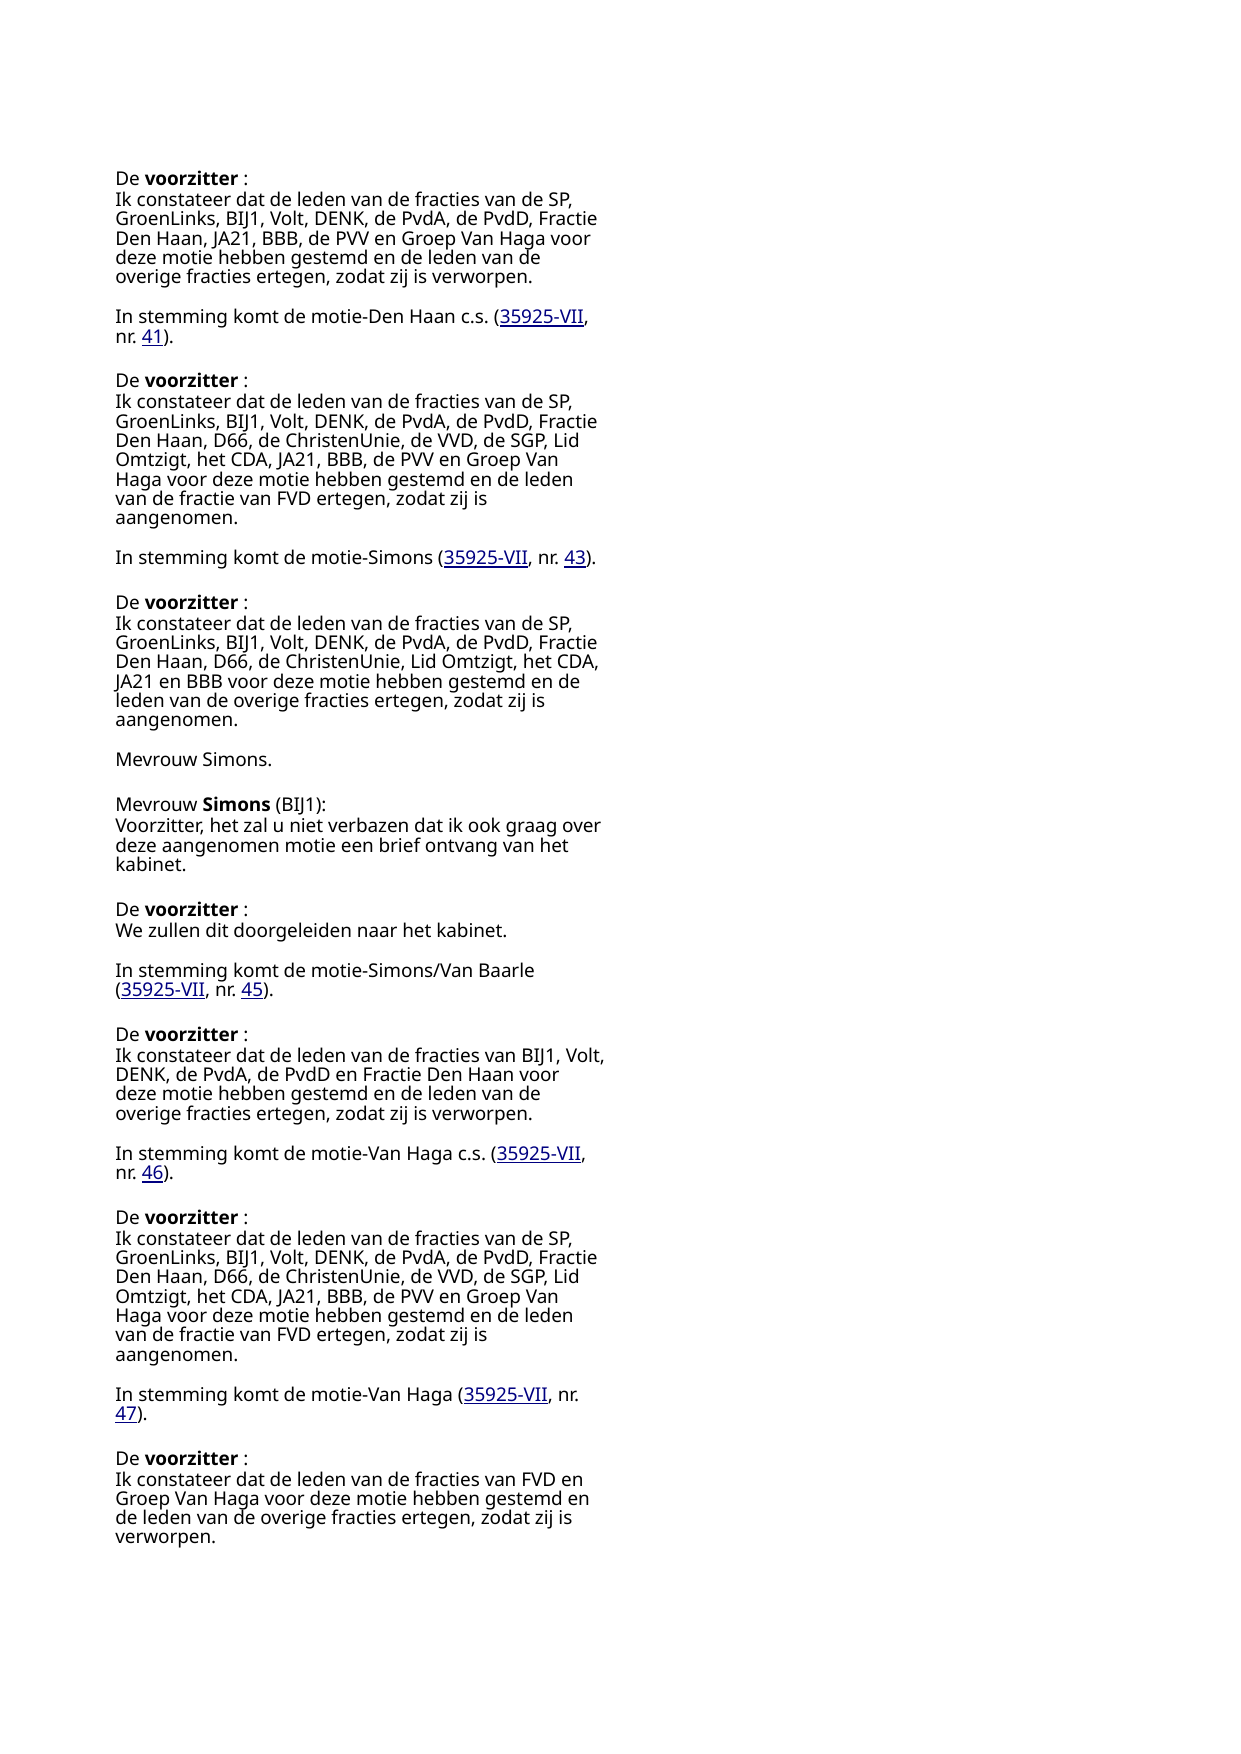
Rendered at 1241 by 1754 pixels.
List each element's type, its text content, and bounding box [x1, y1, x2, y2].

text De voorzitter : [115, 1445, 605, 1471]
text De voorzitter : [115, 165, 605, 191]
text Ik constateer dat de leden van de fracties van de SP, GroenLinks, BIJ1, Volt, DENK, de PvdA, de PvdD, Fractie Den Haan, D66, de ChristenUnie, de VVD, de SGP, Lid Omtzigt, het CDA, JA21, BBB, de PVV en Groep Van Haga voor deze motie hebben gestemd en de leden van de fractie van FVD ertegen, zodat zij is aangenomen. [115, 1230, 605, 1365]
text In stemming komt de motie-Den Haan c.s. (35925-VII, nr. 41). [115, 308, 605, 347]
text De voorzitter : [115, 1204, 605, 1230]
text In stemming komt de motie-Simons/Van Baarle (35925-VII, nr. 45). [115, 962, 605, 1000]
text In stemming komt de motie-Van Haga c.s. (35925-VII, nr. 46). [115, 1145, 605, 1183]
text De voorzitter : [115, 368, 605, 393]
text Mevrouw Simons (BIJ1): [115, 792, 605, 817]
text De voorzitter : [115, 589, 605, 615]
text In stemming komt de motie-Van Haga (35925-VII, nr. 47). [115, 1386, 605, 1424]
text Ik constateer dat de leden van de fracties van BIJ1, Volt, DENK, de PvdA, de PvdD en Fractie Den Haan voor deze motie hebben gestemd en de leden van de overige fracties ertegen, zodat zij is verworpen. [115, 1047, 605, 1124]
text De voorzitter : [115, 1021, 605, 1047]
text Mevrouw Simons. [115, 751, 605, 771]
text Ik constateer dat de leden van de fracties van de SP, GroenLinks, BIJ1, Volt, DENK, de PvdA, de PvdD, Fractie Den Haan, D66, de ChristenUnie, de VVD, de SGP, Lid Omtzigt, het CDA, JA21, BBB, de PVV en Groep Van Haga voor deze motie hebben gestemd en de leden van de fractie van FVD ertegen, zodat zij is aangenomen. [115, 393, 605, 528]
text In stemming komt de motie-Simons (35925-VII, nr. 43). [115, 549, 605, 568]
text Voorzitter, het zal u niet verbazen dat ik ook graag over deze aangenomen motie een brief ontvang van het kabinet. [115, 817, 605, 875]
text We zullen dit doorgeleiden naar het kabinet. [115, 922, 605, 941]
text Ik constateer dat de leden van de fracties van FVD en Groep Van Haga voor deze motie hebben gestemd en de leden van de overige fracties ertegen, zodat zij is verworpen. [115, 1471, 605, 1548]
text De voorzitter : [115, 896, 605, 922]
text Ik constateer dat de leden van de fracties van de SP, GroenLinks, BIJ1, Volt, DENK, de PvdA, de PvdD, Fractie Den Haan, D66, de ChristenUnie, Lid Omtzigt, het CDA, JA21 en BBB voor deze motie hebben gestemd en de leden van de overige fracties ertegen, zodat zij is aangenomen. [115, 615, 605, 731]
text Ik constateer dat de leden van de fracties van de SP, GroenLinks, BIJ1, Volt, DENK, de PvdA, de PvdD, Fractie Den Haan, JA21, BBB, de PVV en Groep Van Haga voor deze motie hebben gestemd en de leden van de overige fracties ertegen, zodat zij is verworpen. [115, 191, 605, 287]
